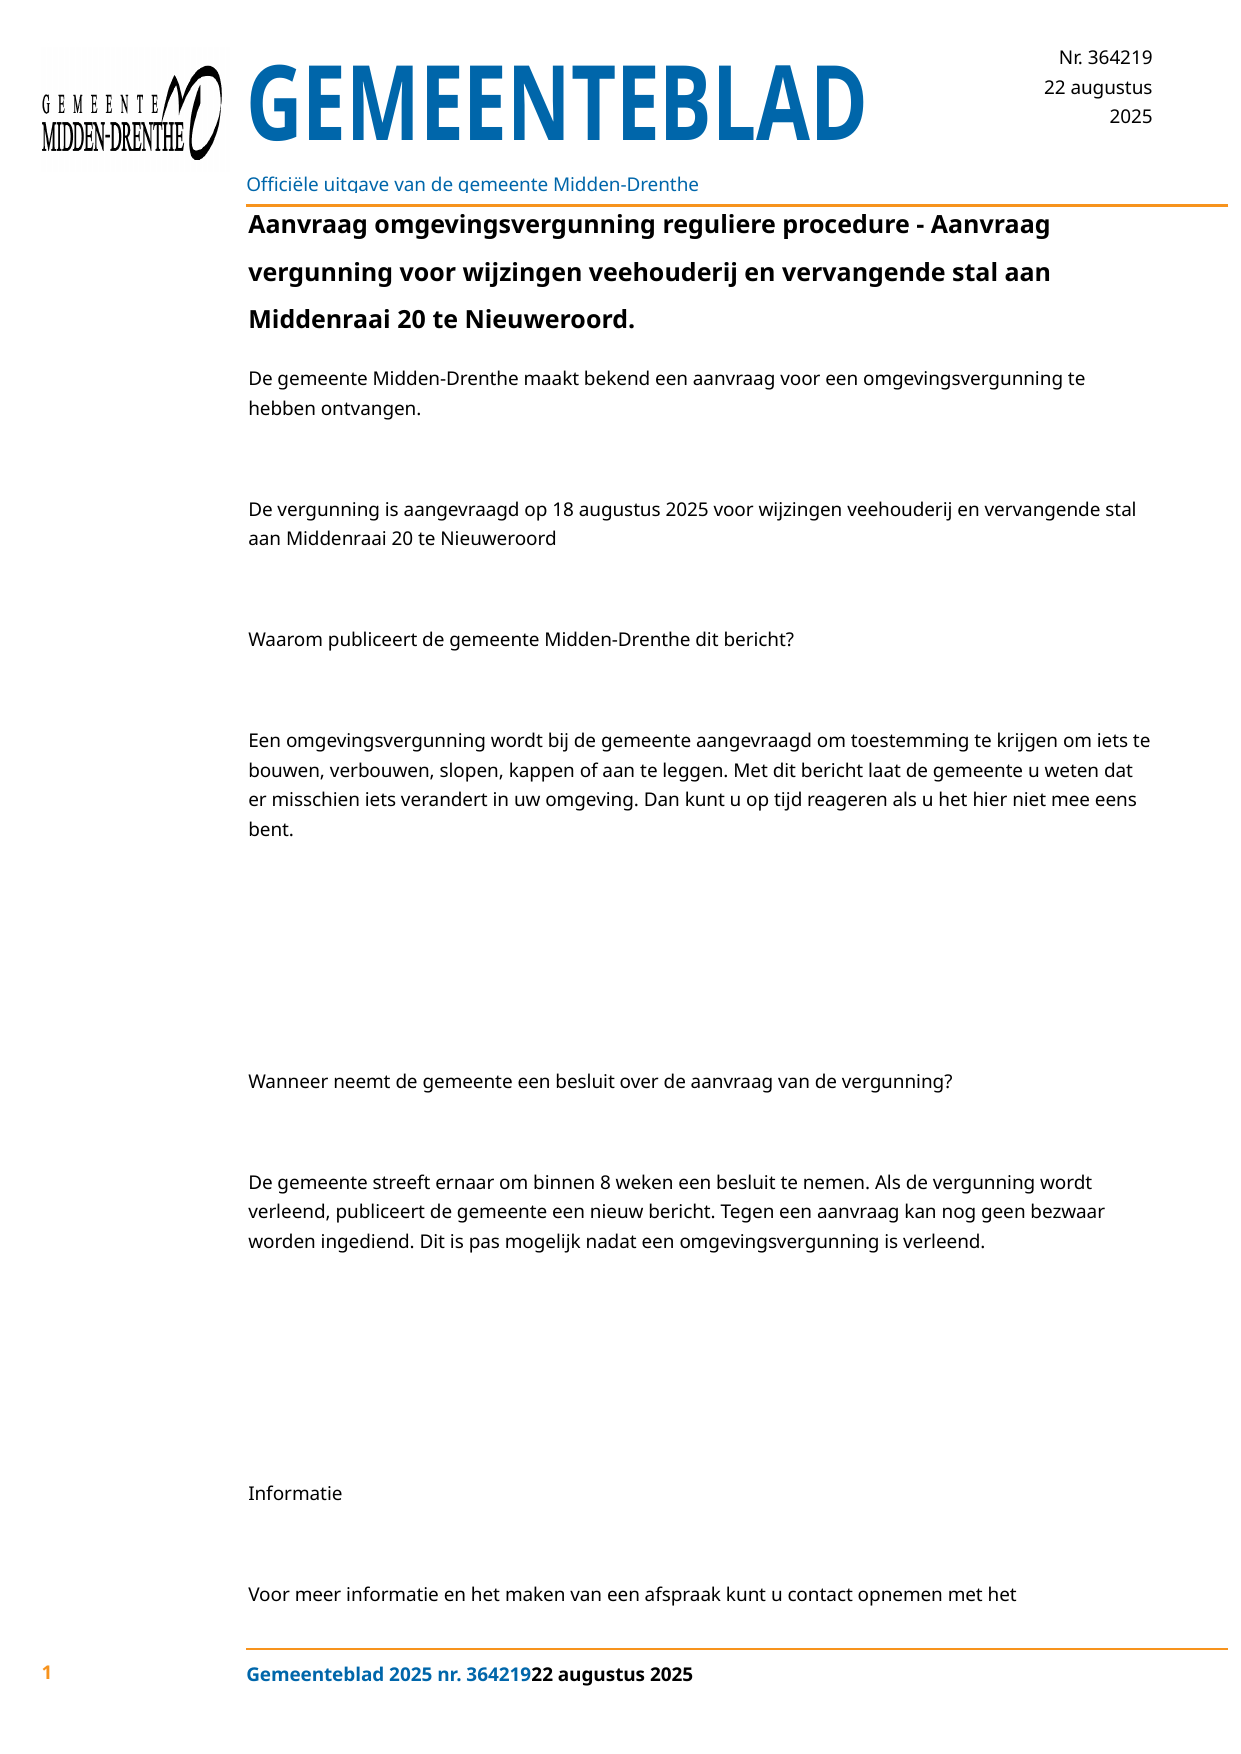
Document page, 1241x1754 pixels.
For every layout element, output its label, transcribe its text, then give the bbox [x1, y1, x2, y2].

text Informatie [248, 1480, 1152, 1506]
text Aanvraag omgevingsvergunning reguliere procedure - Aanvraag vergunning voor wijzingen veehouderij en vervangende stal aan Middenraai 20 te Nieuweroord. [248, 207, 1152, 336]
text Waarom publiceert de gemeente Midden-Drenthe dit bericht? [248, 626, 1152, 652]
text Wanneer neemt de gemeente een besluit over de aanvraag van de vergunning? [248, 1068, 1152, 1094]
text De gemeente streeft ernaar om binnen 8 weken een besluit te nemen. Als de vergunning wordt verleend, publiceert de gemeente een nieuw bericht. Tegen een aanvraag kan nog geen bezwaar worden ingediend. Dit is pas mogelijk nadat een omgevingsvergunning is verleend. [248, 1169, 1152, 1254]
text Een omgevingsvergunning wordt bij de gemeente aangevraagd om toestemming te krijgen om iets te bouwen, verbouwen, slopen, kappen of aan te leggen. Met dit bericht laat de gemeente u weten dat er misschien iets verandert in uw omgeving. Dan kunt u op tijd reageren als u het hier niet mee eens bent. [248, 727, 1152, 842]
text De gemeente Midden-Drenthe maakt bekend een aanvraag voor een omgevingsvergunning te hebben ontvangen. [248, 366, 1152, 421]
text Voor meer informatie en het maken van een afspraak kunt u contact opnemen met het [248, 1581, 1152, 1607]
text De vergunning is aangevraagd op 18 augustus 2025 voor wijzingen veehouderij en vervangende stal aan Middenraai 20 te Nieuweroord [248, 496, 1152, 551]
picture [41, 47, 231, 172]
